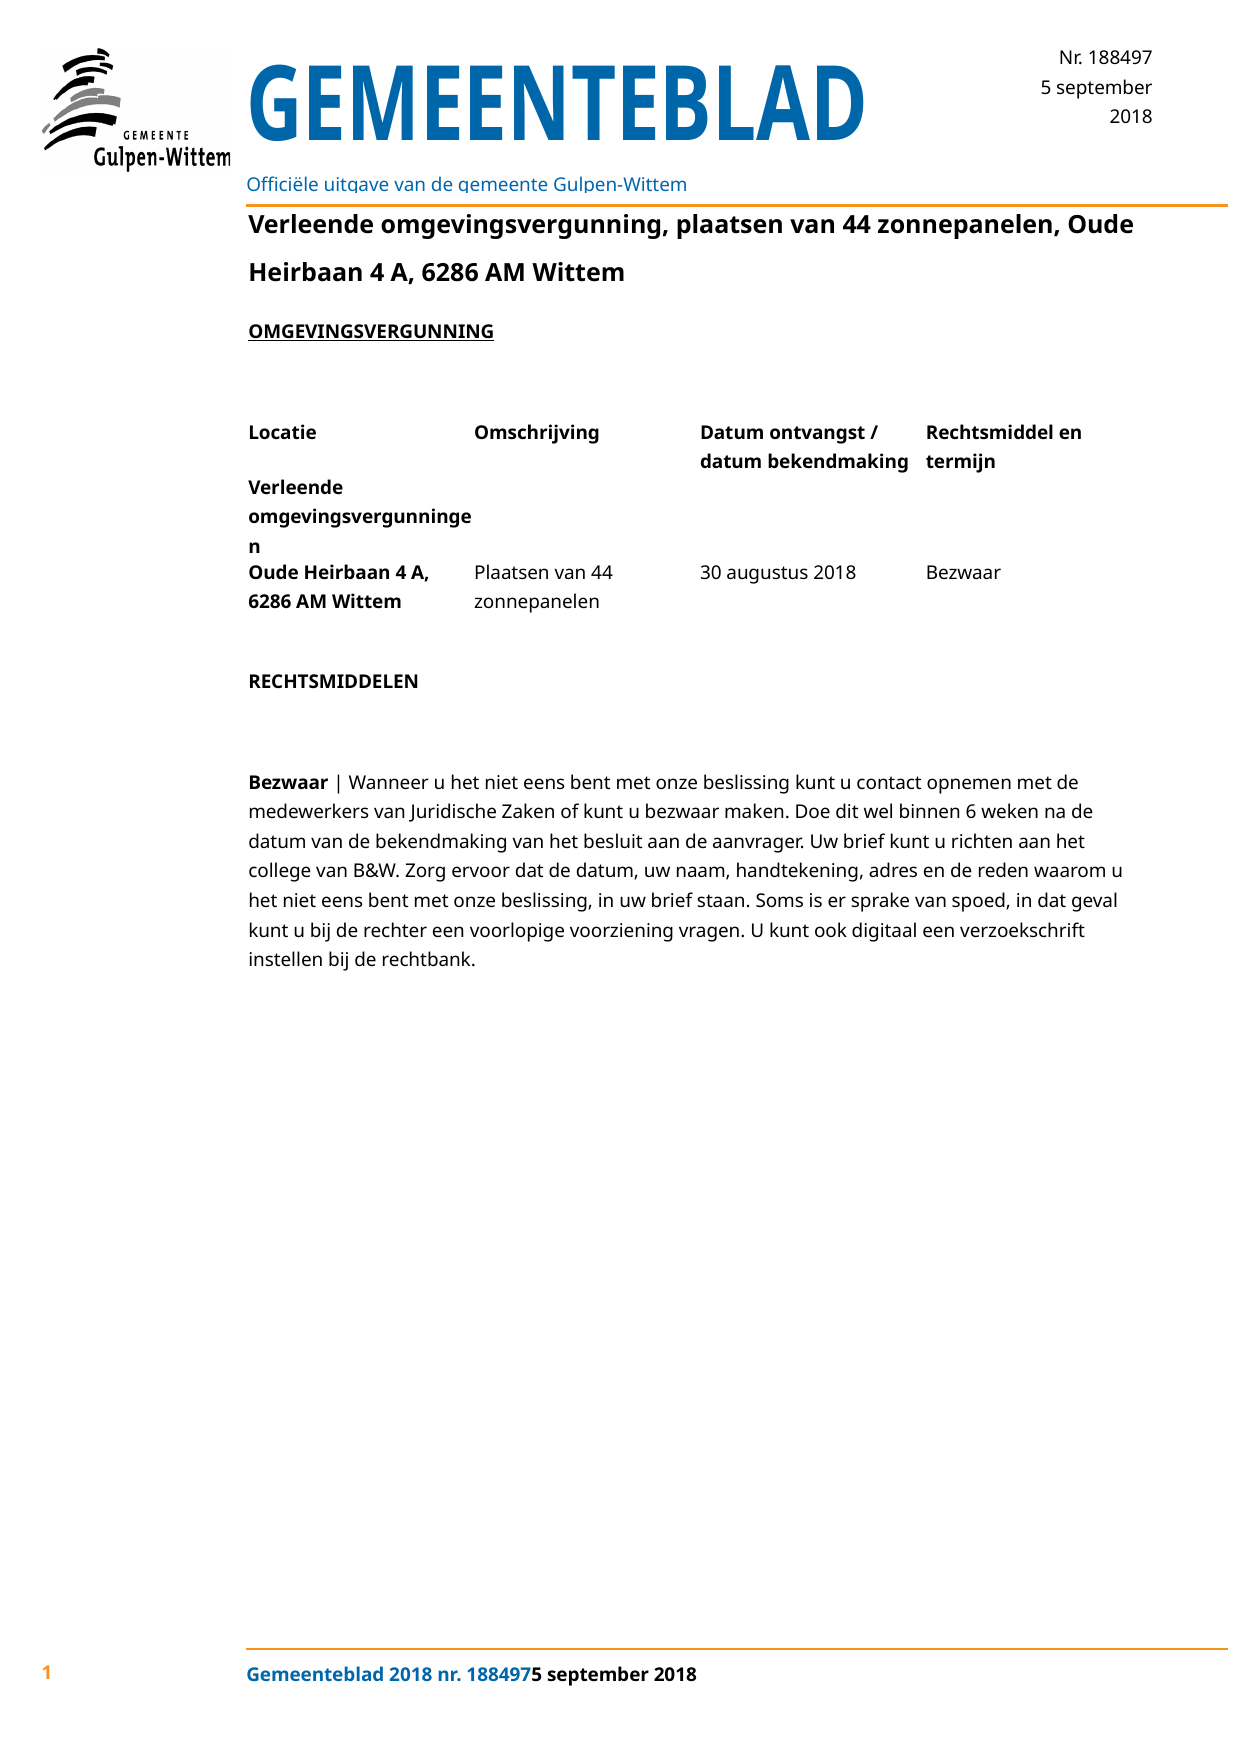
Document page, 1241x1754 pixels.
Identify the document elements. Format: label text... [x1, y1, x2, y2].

table_cell [926, 474, 1152, 559]
text Verleende omgevingsvergunning, plaatsen van 44 zonnepanelen, Oude Heirbaan 4 A, 6286 AM Wittem [248, 207, 1152, 288]
text OMGEVINGSVERGUNNING [248, 318, 1152, 344]
table_header Datum ontvangst / datum bekendmaking [700, 419, 926, 474]
table_cell Plaatsen van 44 zonnepanelen [474, 559, 700, 614]
table_cell Verleende omgevingsvergunningen [248, 474, 474, 559]
table_cell 30 augustus 2018 [700, 559, 926, 614]
table_cell [474, 474, 700, 559]
table_cell [700, 474, 926, 559]
table_cell Oude Heirbaan 4 A, 6286 AM Wittem [248, 559, 474, 614]
picture [41, 47, 231, 172]
table_header Omschrijving [474, 419, 700, 474]
table_header Rechtsmiddel en termijn [926, 419, 1152, 474]
text RECHTSMIDDELEN [248, 668, 1152, 694]
table_cell Bezwaar [926, 559, 1152, 614]
table_header Locatie [248, 419, 474, 474]
text Bezwaar | Wanneer u het niet eens bent met onze beslissing kunt u contact opnemen met de medewerkers van Juridische Zaken of kunt u bezwaar maken. Doe dit wel binnen 6 weken na de datum van de bekendmaking van het besluit aan de aanvrager. Uw brief kunt u richten aan het college van B&W. Zorg ervoor dat de datum, uw naam, handtekening, adres en de reden waarom u het niet eens bent met onze beslissing, in uw brief staan. Soms is er sprake van spoed, in dat geval kunt u bij de rechter een voorlopige voorziening vragen. U kunt ook digitaal een verzoekschrift instellen bij de rechtbank. [248, 769, 1152, 972]
